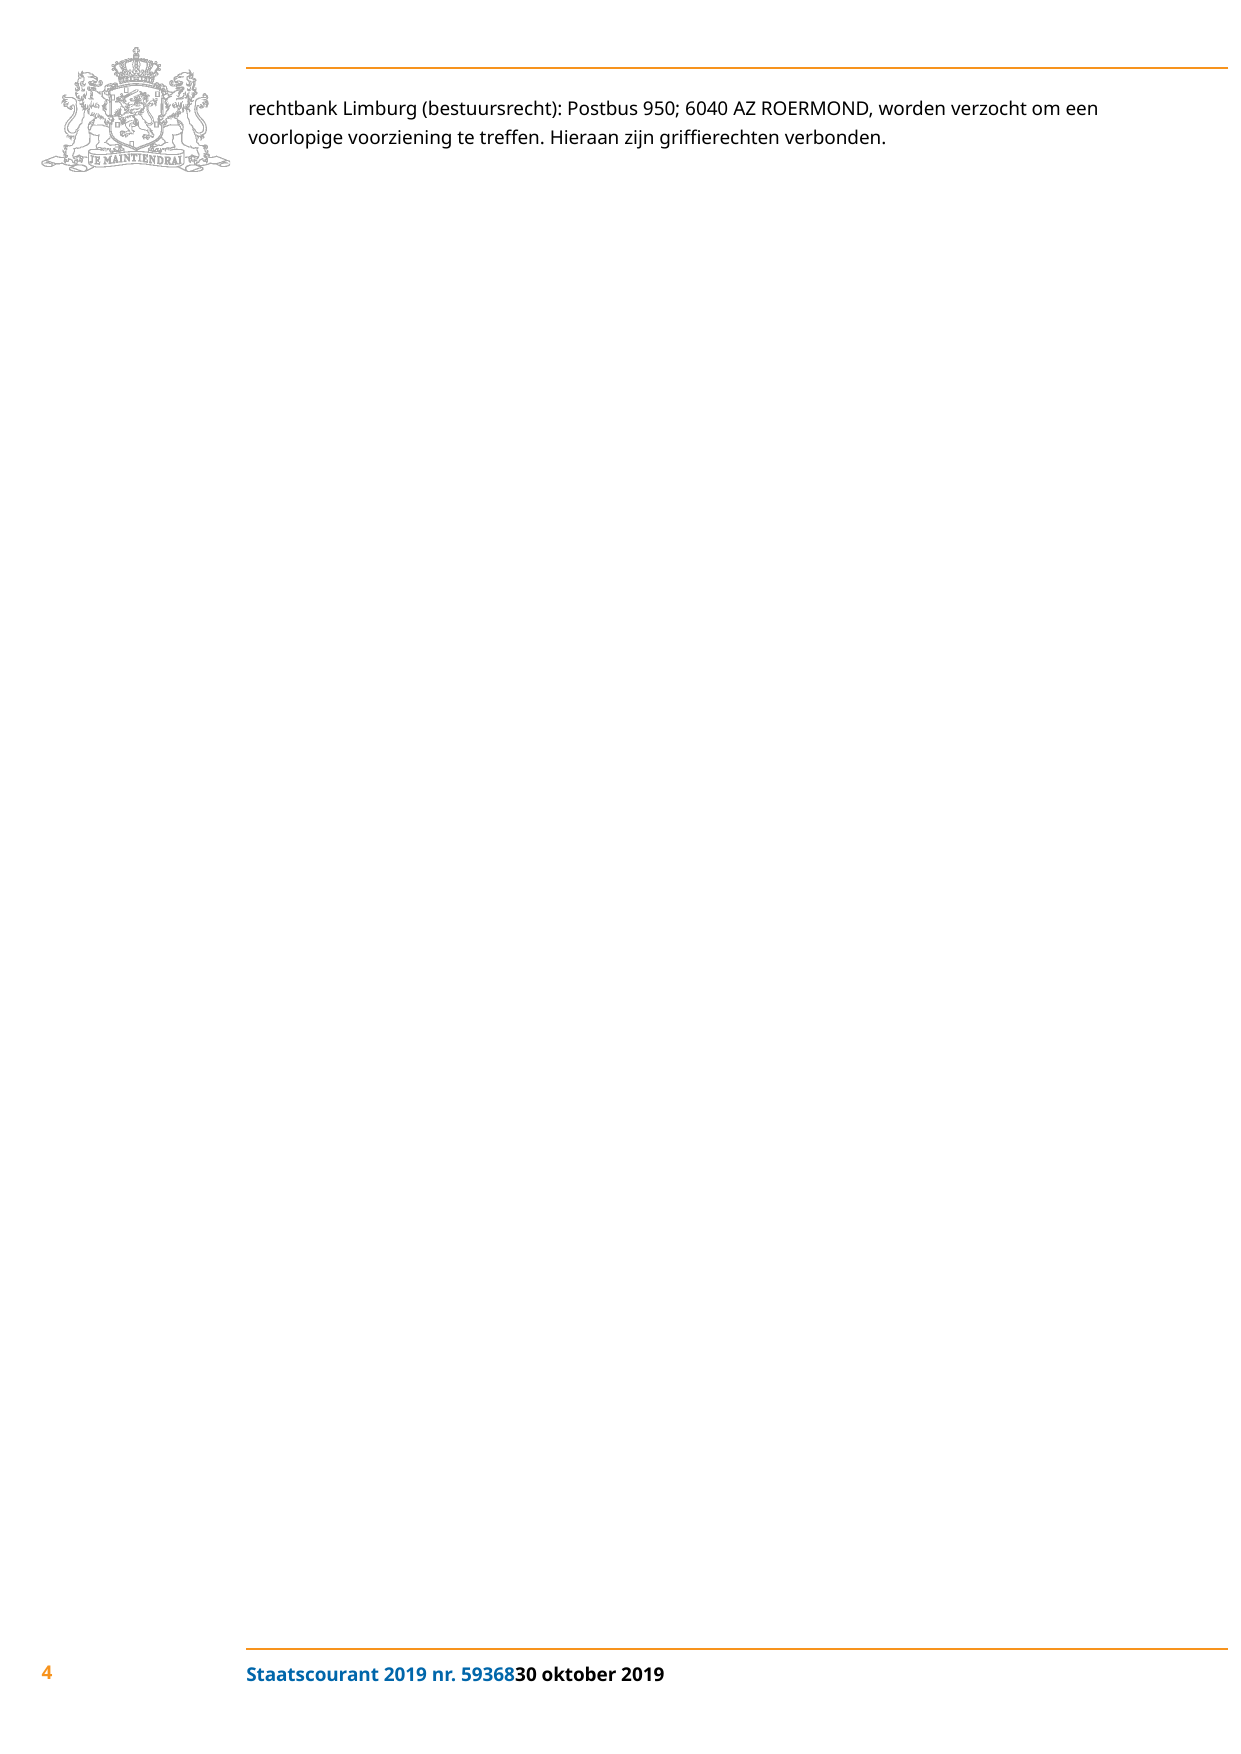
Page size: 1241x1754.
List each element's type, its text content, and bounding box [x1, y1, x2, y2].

picture [41, 47, 231, 172]
text rechtbank Limburg (bestuursrecht): Postbus 950; 6040 AZ ROERMOND, worden verzocht om een voorlopige voorziening te treffen. Hieraan zijn griffierechten verbonden. [248, 95, 1152, 150]
